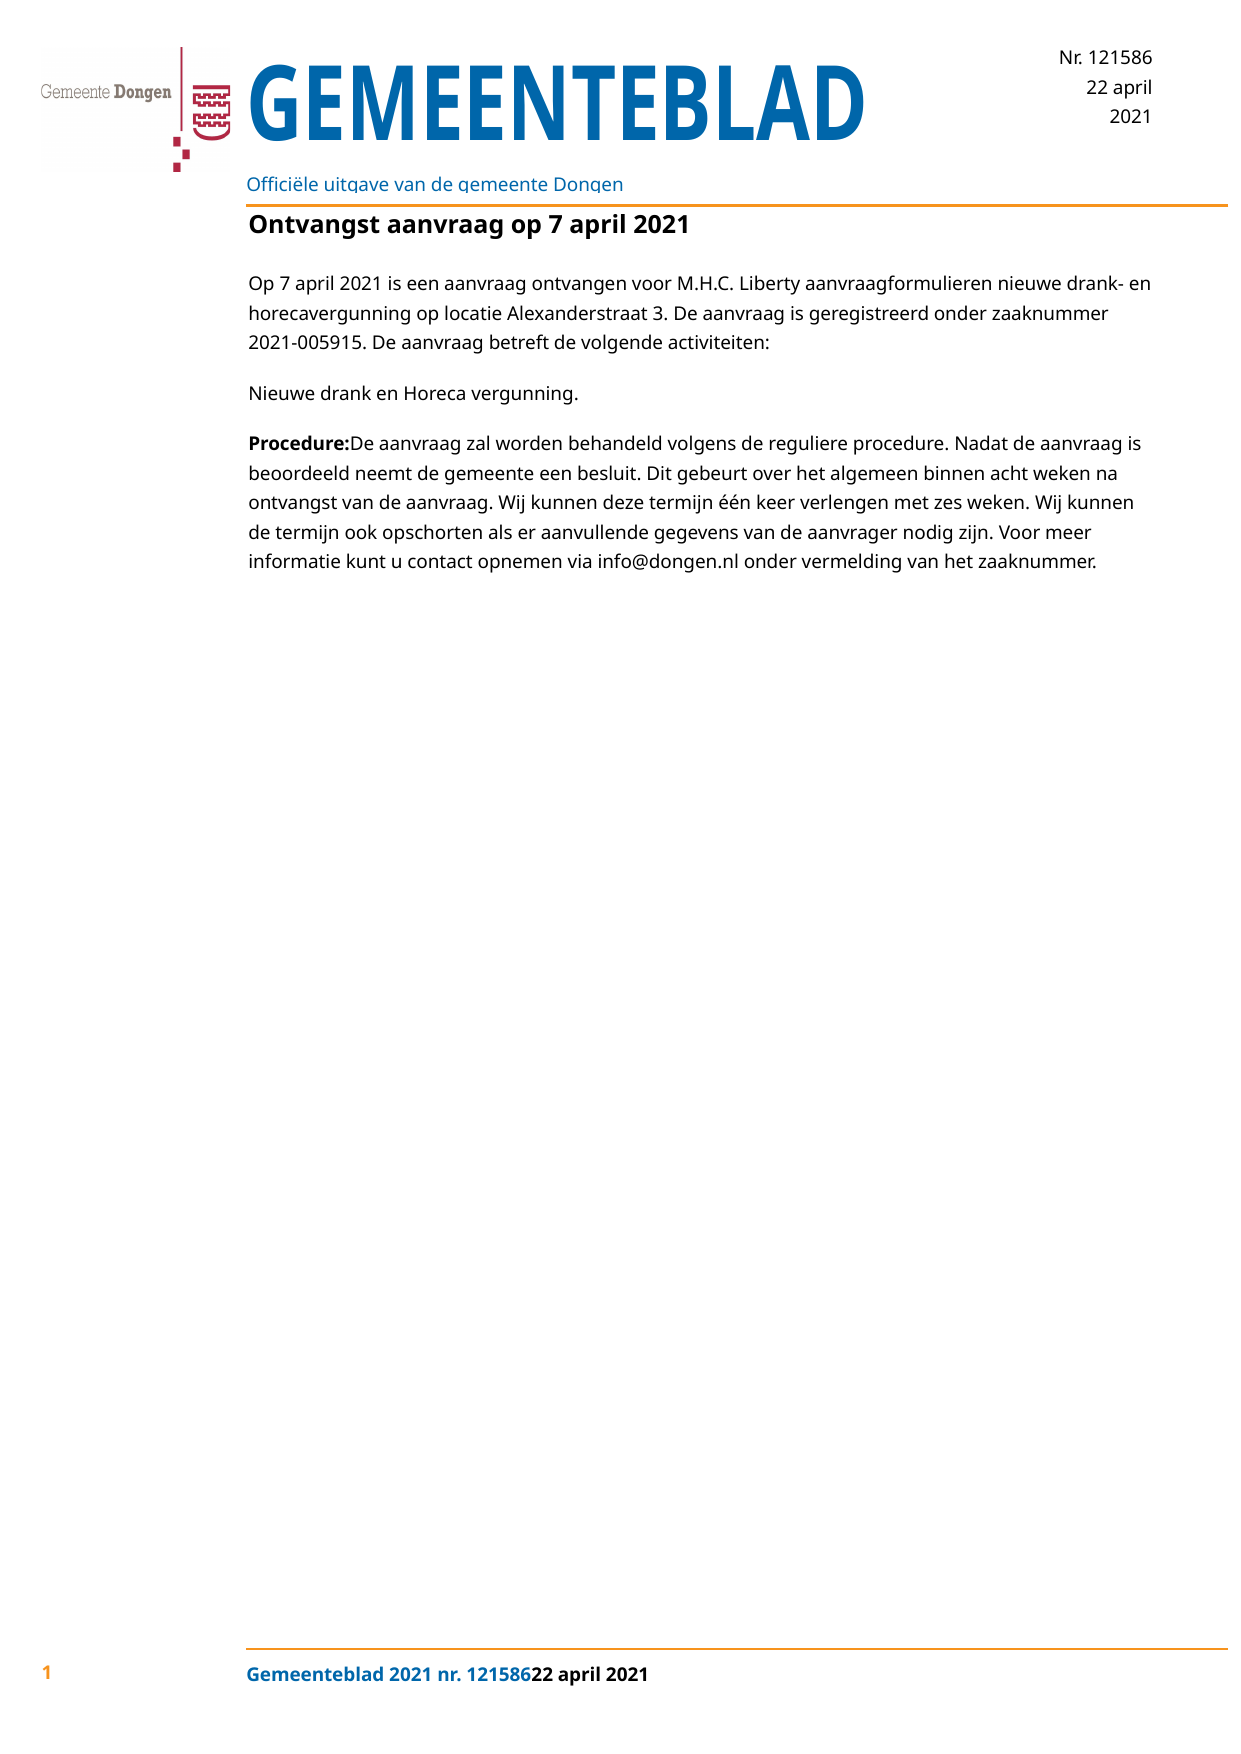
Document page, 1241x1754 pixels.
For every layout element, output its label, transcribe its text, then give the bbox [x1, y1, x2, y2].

picture [41, 47, 231, 172]
text Op 7 april 2021 is een aanvraag ontvangen voor M.H.C. Liberty aanvraagformulieren nieuwe drank- en horecavergunning op locatie Alexanderstraat 3. De aanvraag is geregistreerd onder zaaknummer 2021-005915. De aanvraag betreft de volgende activiteiten: [248, 270, 1152, 355]
text Ontvangst aanvraag op 7 april 2021 [248, 207, 1152, 241]
text Nieuwe drank en Horeca vergunning. [248, 380, 1152, 406]
text Procedure:De aanvraag zal worden behandeld volgens de reguliere procedure. Nadat de aanvraag is beoordeeld neemt de gemeente een besluit. Dit gebeurt over het algemeen binnen acht weken na ontvangst van de aanvraag. Wij kunnen deze termijn één keer verlengen met zes weken. Wij kunnen de termijn ook opschorten als er aanvullende gegevens van de aanvrager nodig zijn. Voor meer informatie kunt u contact opnemen via info@dongen.nl onder vermelding van het zaaknummer. [248, 430, 1152, 574]
